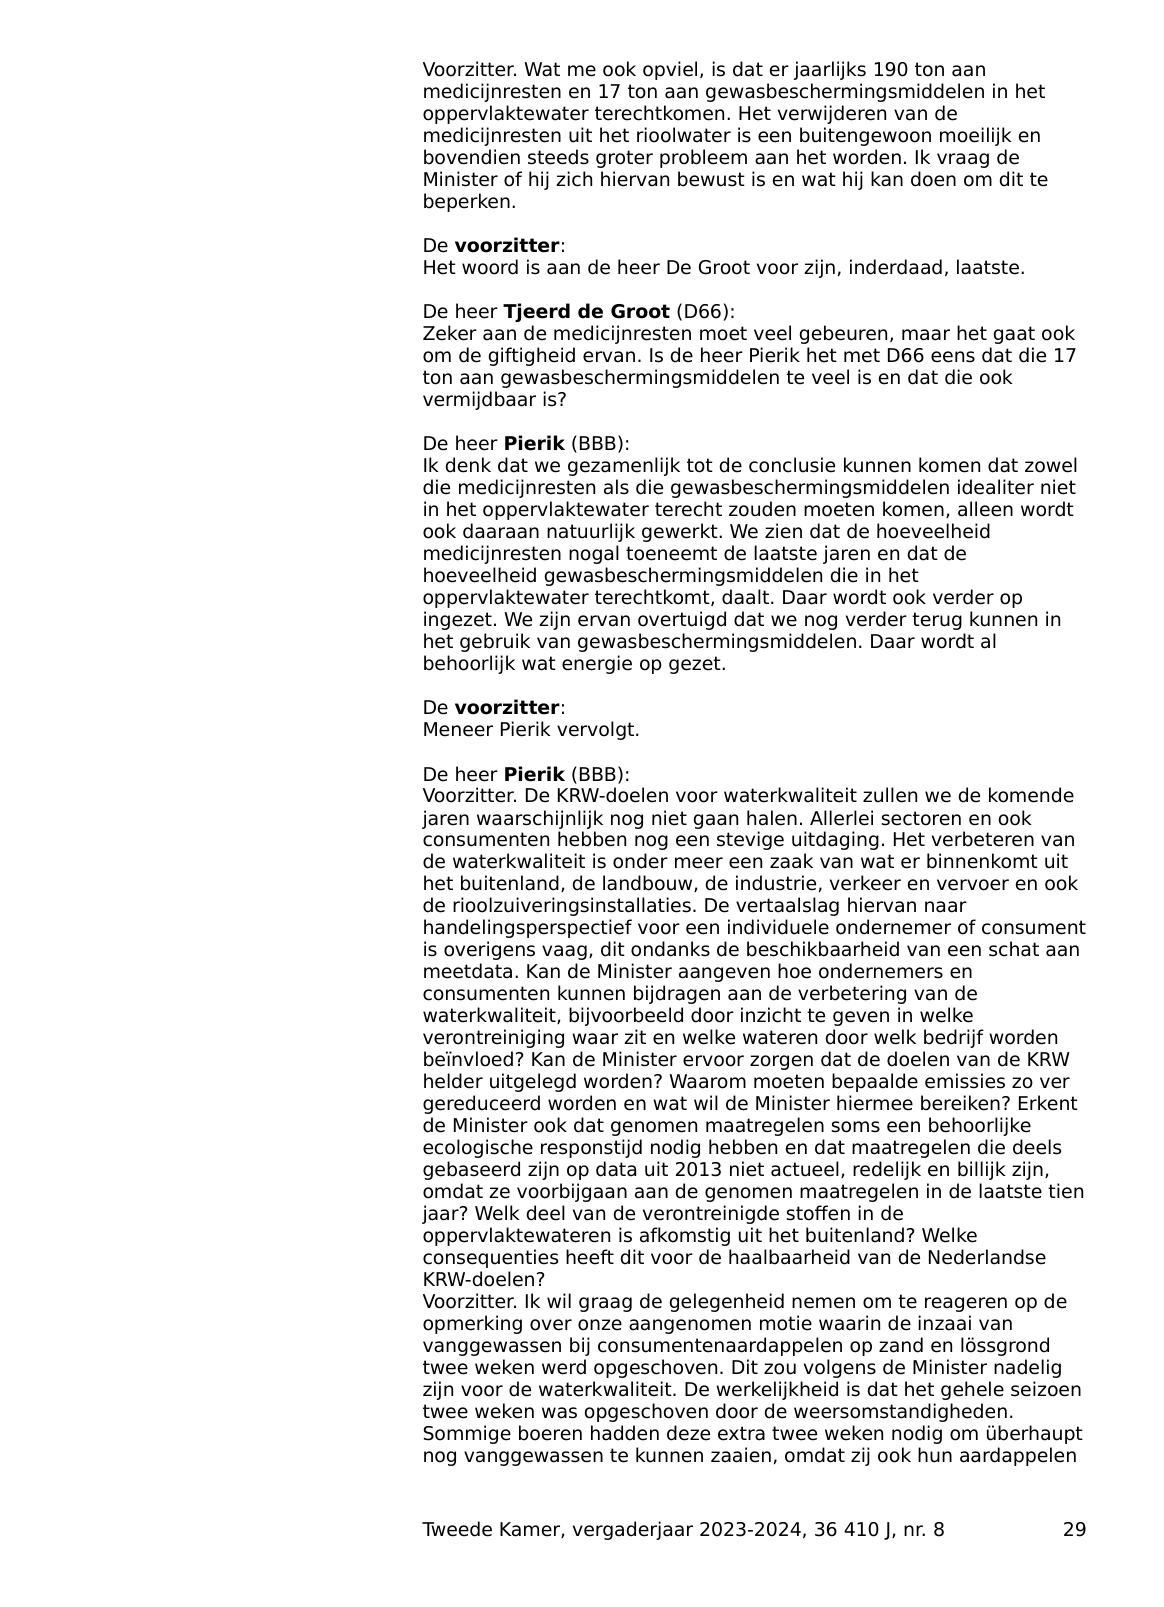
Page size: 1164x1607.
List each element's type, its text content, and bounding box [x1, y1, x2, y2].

text Voorzitter. Wat me ook opviel, is dat er jaarlijks 190 ton aan medicijnresten en 17 ton aan gewasbeschermingsmiddelen in het oppervlaktewater terechtkomen. Het verwijderen van de medicijnresten uit het rioolwater is een buitengewoon moeilijk en bovendien steeds groter probleem aan het worden. Ik vraag de Minister of hij zich hiervan bewust is en wat hij kan doen om dit te beperken. [422, 59, 1087, 213]
text De voorzitter: [422, 235, 1087, 257]
text Voorzitter. Ik wil graag de gelegenheid nemen om te reageren op de opmerking over onze aangenomen motie waarin de inzaai van vanggewassen bij consumentenaardappelen op zand en lössgrond twee weken werd opgeschoven. Dit zou volgens de Minister nadelig zijn voor de waterkwaliteit. De werkelijkheid is dat het gehele seizoen twee weken was opgeschoven door de weersomstandigheden. Sommige boeren hadden deze extra twee weken nodig om überhaupt nog vanggewassen te kunnen zaaien, omdat zij ook hun aardappelen [422, 1291, 1087, 1467]
text De heer Pierik (BBB): [422, 763, 1087, 785]
text Voorzitter. De KRW-doelen voor waterkwaliteit zullen we de komende jaren waarschijnlijk nog niet gaan halen. Allerlei sectoren en ook consumenten hebben nog een stevige uitdaging. Het verbeteren van de waterkwaliteit is onder meer een zaak van wat er binnenkomt uit het buitenland, de landbouw, de industrie, verkeer en vervoer en ook de rioolzuiveringsinstallaties. De vertaalslag hiervan naar handelingsperspectief voor een individuele ondernemer of consument is overigens vaag, dit ondanks de beschikbaarheid van een schat aan meetdata. Kan de Minister aangeven hoe ondernemers en consumenten kunnen bijdragen aan de verbetering van de waterkwaliteit, bijvoorbeeld door inzicht te geven in welke verontreiniging waar zit en welke wateren door welk bedrijf worden beïnvloed? Kan de Minister ervoor zorgen dat de doelen van de KRW helder uitgelegd worden? Waarom moeten bepaalde emissies zo ver gereduceerd worden en wat wil de Minister hiermee bereiken? Erkent de Minister ook dat genomen maatregelen soms een behoorlijke ecologische responstijd nodig hebben en dat maatregelen die deels gebaseerd zijn op data uit 2013 niet actueel, redelijk en billijk zijn, omdat ze voorbijgaan aan de genomen maatregelen in de laatste tien jaar? Welk deel van de verontreinigde stoffen in de oppervlaktewateren is afkomstig uit het buitenland? Welke consequenties heeft dit voor de haalbaarheid van de Nederlandse KRW-doelen? [422, 785, 1087, 1291]
text Ik denk dat we gezamenlijk tot de conclusie kunnen komen dat zowel die medicijnresten als die gewasbeschermingsmiddelen idealiter niet in het oppervlaktewater terecht zouden moeten komen, alleen wordt ook daaraan natuurlijk gewerkt. We zien dat de hoeveelheid medicijnresten nogal toeneemt de laatste jaren en dat de hoeveelheid gewasbeschermingsmiddelen die in het oppervlaktewater terechtkomt, daalt. Daar wordt ook verder op ingezet. We zijn ervan overtuigd dat we nog verder terug kunnen in het gebruik van gewasbeschermingsmiddelen. Daar wordt al behoorlijk wat energie op gezet. [422, 455, 1087, 675]
text Het woord is aan de heer De Groot voor zijn, inderdaad, laatste. [422, 257, 1087, 279]
text De voorzitter: [422, 697, 1087, 719]
text De heer Pierik (BBB): [422, 433, 1087, 455]
text De heer Tjeerd de Groot (D66): [422, 301, 1087, 323]
text Zeker aan de medicijnresten moet veel gebeuren, maar het gaat ook om de giftigheid ervan. Is de heer Pierik het met D66 eens dat die 17 ton aan gewasbeschermingsmiddelen te veel is en dat die ook vermijdbaar is? [422, 323, 1087, 411]
text Meneer Pierik vervolgt. [422, 719, 1087, 741]
